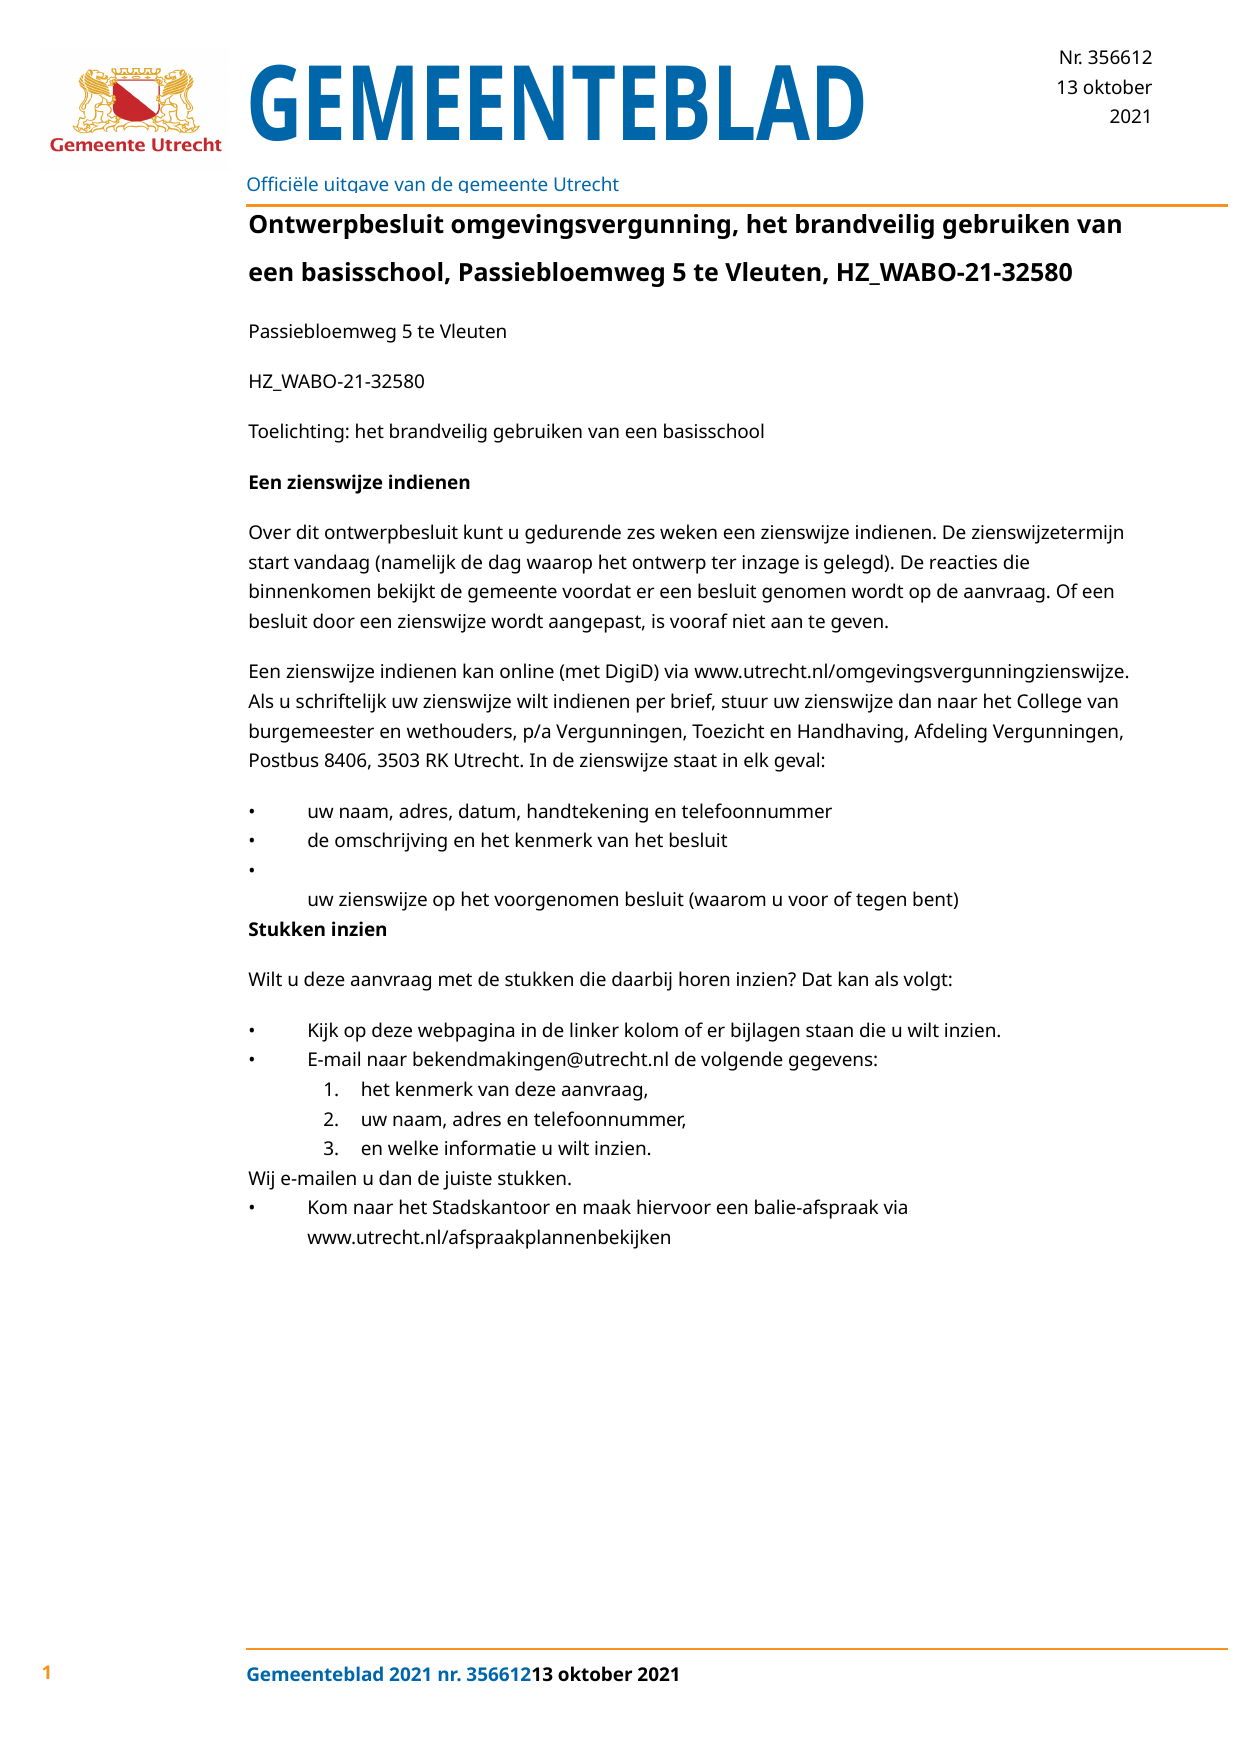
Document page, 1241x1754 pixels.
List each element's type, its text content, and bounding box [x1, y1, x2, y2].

text Een zienswijze indienen [248, 469, 1152, 495]
list de omschrijving en het kenmerk van het besluit [248, 827, 1152, 853]
list Kijk op deze webpagina in de linker kolom of er bijlagen staan die u wilt inzien. [248, 1017, 1152, 1043]
text Een zienswijze indienen kan online (met DigiD) via www.utrecht.nl/omgevingsvergunningzienswijze. Als u schriftelijk uw zienswijze wilt indienen per brief, stuur uw zienswijze dan naar het College van burgemeester en wethouders, p/a Vergunningen, Toezicht en Handhaving, Afdeling Vergunningen, Postbus 8406, 3503 RK Utrecht. In de zienswijze staat in elk geval: [248, 659, 1152, 773]
picture [41, 47, 231, 172]
list en welke informatie u wilt inzien. [323, 1135, 1152, 1161]
list Kom naar het Stadskantoor en maak hiervoor een balie-afspraak via www.utrecht.nl/afspraakplannenbekijken [248, 1194, 1152, 1250]
list uw naam, adres en telefoonnummer, [323, 1106, 1152, 1132]
text Wij e-mailen u dan de juiste stukken. [248, 1165, 1152, 1191]
text Ontwerpbesluit omgevingsvergunning, het brandveilig gebruiken van een basisschool, Passiebloemweg 5 te Vleuten, HZ_WABO-21-32580 [248, 207, 1152, 288]
list uw naam, adres, datum, handtekening en telefoonnummer [248, 798, 1152, 824]
list het kenmerk van deze aanvraag, [323, 1076, 1152, 1102]
text Stukken inzien [248, 916, 1152, 942]
list uw zienswijze op het voorgenomen besluit (waarom u voor of tegen bent) [248, 887, 1152, 912]
text Over dit ontwerpbesluit kunt u gedurende zes weken een zienswijze indienen. De zienswijzetermijn start vandaag (namelijk de dag waarop het ontwerp ter inzage is gelegd). De reacties die binnenkomen bekijkt de gemeente voordat er een besluit genomen wordt op de aanvraag. Of een besluit door een zienswijze wordt aangepast, is vooraf niet aan te geven. [248, 519, 1152, 634]
text Passiebloemweg 5 te Vleuten [248, 318, 1152, 344]
text Toelichting: het brandveilig gebruiken van een basisschool [248, 419, 1152, 444]
text Wilt u deze aanvraag met de stukken die daarbij horen inzien? Dat kan als volgt: [248, 967, 1152, 992]
text HZ_WABO-21-32580 [248, 368, 1152, 394]
list E-mail naar bekendmakingen@utrecht.nl de volgende gegevens: [248, 1047, 1152, 1072]
